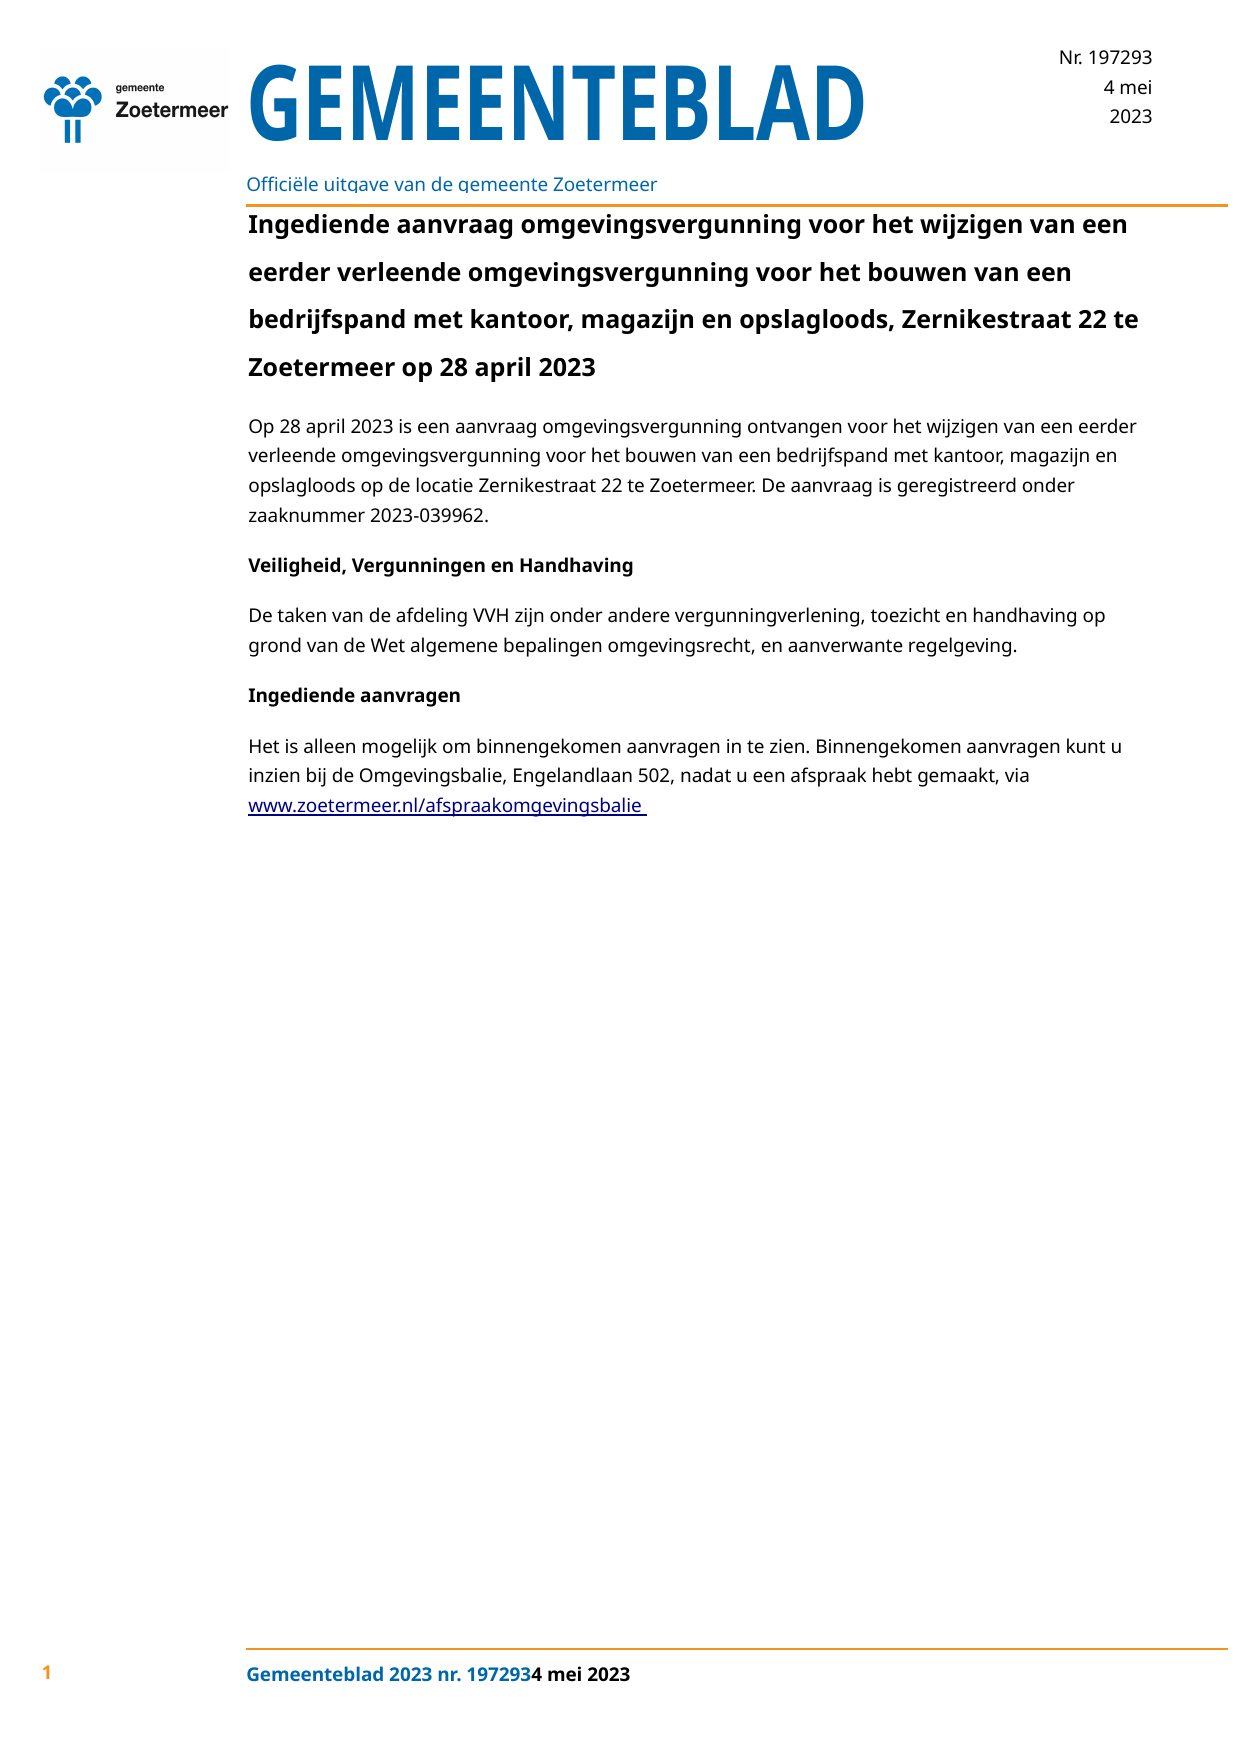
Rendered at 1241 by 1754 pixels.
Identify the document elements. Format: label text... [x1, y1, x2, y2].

text Ingediende aanvragen [248, 683, 1152, 708]
picture [41, 47, 231, 172]
text Veiligheid, Vergunningen en Handhaving [248, 552, 1152, 578]
text Op 28 april 2023 is een aanvraag omgevingsvergunning ontvangen voor het wijzigen van een eerder verleende omgevingsvergunning voor het bouwen van een bedrijfspand met kantoor, magazijn en opslagloods op de locatie Zernikestraat 22 te Zoetermeer. De aanvraag is geregistreerd onder zaaknummer 2023-039962. [248, 413, 1152, 528]
text Het is alleen mogelijk om binnengekomen aanvragen in te zien. Binnengekomen aanvragen kunt u inzien bij de Omgevingsbalie, Engelandlaan 502, nadat u een afspraak hebt gemaakt, via www.zoetermeer.nl/afspraakomgevingsbalie [248, 733, 1152, 818]
text Ingediende aanvraag omgevingsvergunning voor het wijzigen van een eerder verleende omgevingsvergunning voor het bouwen van een bedrijfspand met kantoor, magazijn en opslagloods, Zernikestraat 22 te Zoetermeer op 28 april 2023 [248, 207, 1152, 384]
text De taken van de afdeling VVH zijn onder andere vergunningverlening, toezicht en handhaving op grond van de Wet algemene bepalingen omgevingsrecht, en aanverwante regelgeving. [248, 603, 1152, 658]
